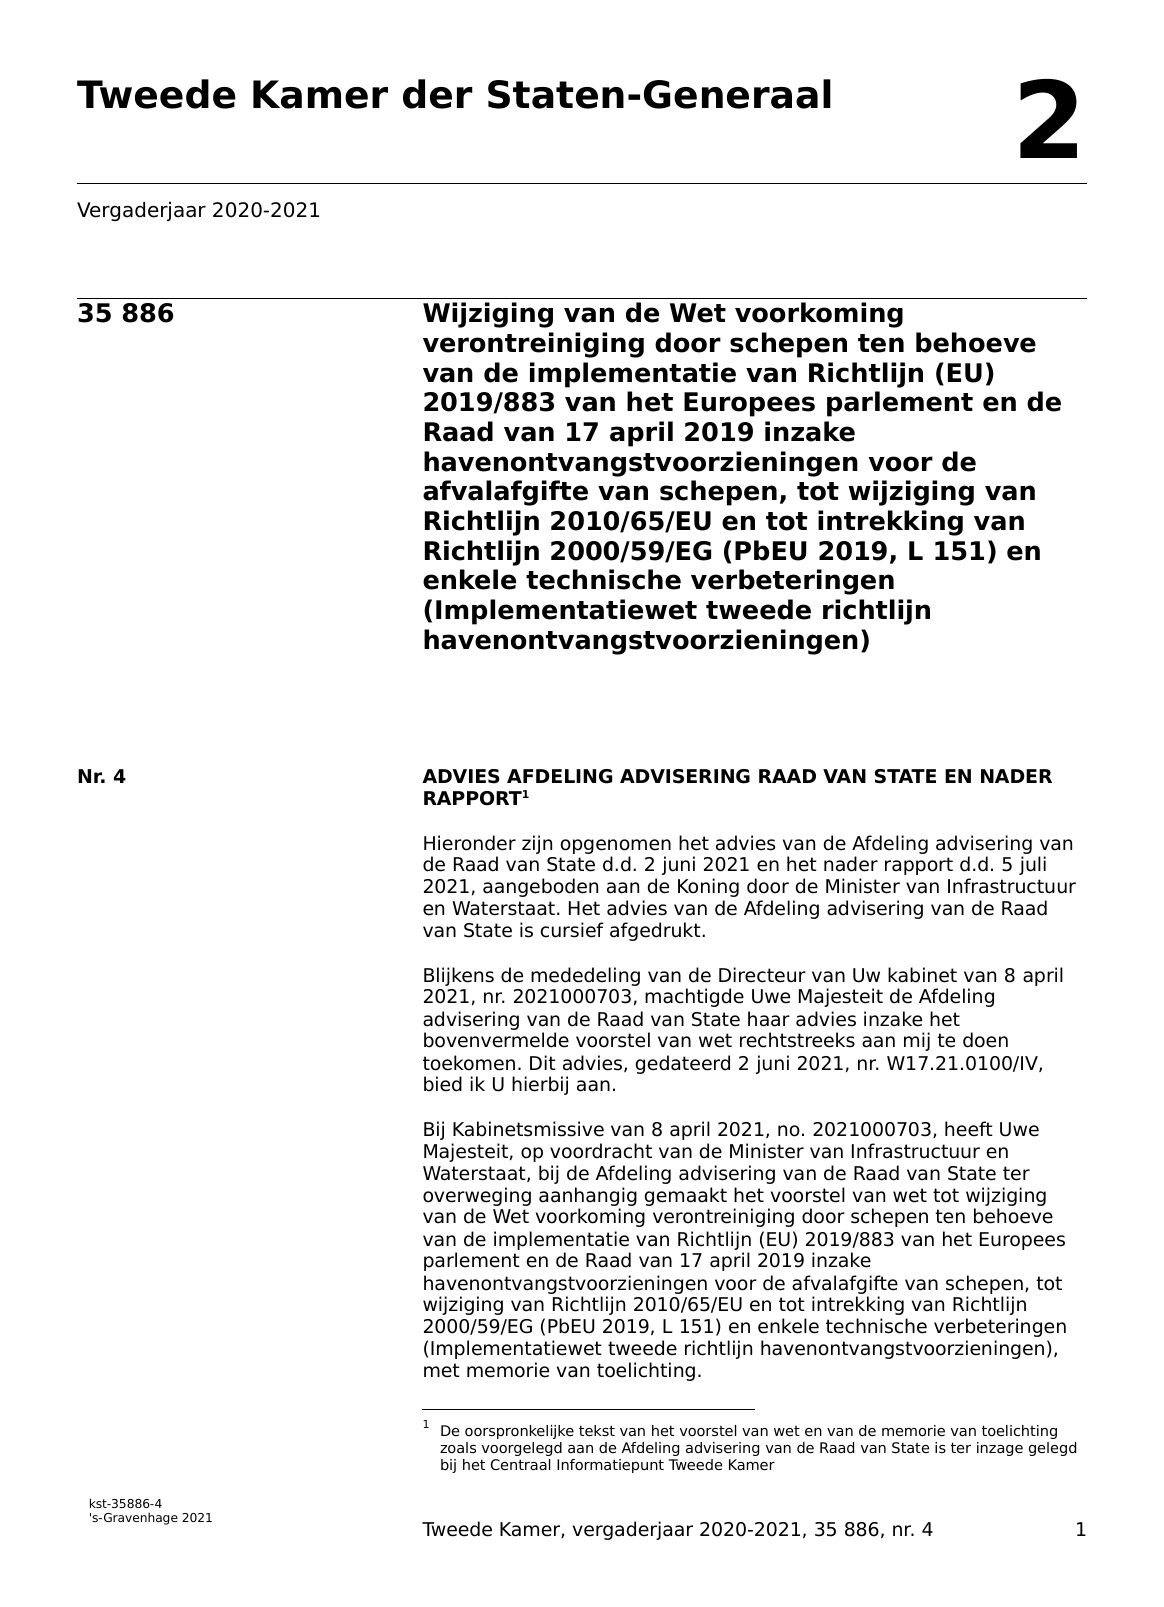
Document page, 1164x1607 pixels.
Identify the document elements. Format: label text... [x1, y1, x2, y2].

table_header 2 [886, 59, 1087, 183]
text kst-35886-4 [88, 1497, 323, 1511]
subtitle 35 886 Wijziging van de Wet voorkoming verontreiniging door schepen ten behoeve van de implementatie van Richtlijn (EU) 2019/883 van het Europees parlement en de Raad van 17 april 2019 inzake havenontvangstvoorzieningen voor de afvalafgifte van schepen, tot wijziging van Richtlijn 2010/65/EU en tot intrekking van Richtlijn 2000/59/EG (PbEU 2019, L 151) en enkele technische verbeteringen (Implementatiewet tweede richtlijn havenontvangstvoorzieningen) [77, 299, 1087, 655]
table_header Tweede Kamer der Staten-Generaal [77, 59, 886, 183]
text Blijkens de mededeling van de Directeur van Uw kabinet van 8 april 2021, nr. 2021000703, machtigde Uwe Majesteit de Afdeling advisering van de Raad van State haar advies inzake het bovenvermelde voorstel van wet rechtstreeks aan mij te doen toekomen. Dit advies, gedateerd 2 juni 2021, nr. W17.21.0100/IV, bied ik U hierbij aan. [422, 964, 1087, 1096]
text 's-Gravenhage 2021 [88, 1511, 323, 1525]
text Hieronder zijn opgenomen het advies van de Afdeling advisering van de Raad van State d.d. 2 juni 2021 en het nader rapport d.d. 5 juli 2021, aangeboden aan de Koning door de Minister van Infrastructuur en Waterstaat. Het advies van de Afdeling advisering van de Raad van State is cursief afgedrukt. [422, 832, 1087, 942]
text De oorspronkelijke tekst van het voorstel van wet en van de memorie van toelichting zoals voorgelegd aan de Afdeling advisering van de Raad van State is ter inzage gelegd bij het Centraal Informatiepunt Tweede Kamer [422, 1418, 1087, 1474]
text Bij Kabinetsmissive van 8 april 2021, no. 2021000703, heeft Uwe Majesteit, op voordracht van de Minister van Infrastructuur en Waterstaat, bij de Afdeling advisering van de Raad van State ter overweging aanhangig gemaakt het voorstel van wet tot wijziging van de Wet voorkoming verontreiniging door schepen ten behoeve van de implementatie van Richtlijn (EU) 2019/883 van het Europees parlement en de Raad van 17 april 2019 inzake havenontvangstvoorzieningen voor de afvalafgifte van schepen, tot wijziging van Richtlijn 2010/65/EU en tot intrekking van Richtlijn 2000/59/EG (PbEU 2019, L 151) en enkele technische verbeteringen (Implementatiewet tweede richtlijn havenontvangstvoorzieningen), met memorie van toelichting. [422, 1118, 1087, 1382]
table_cell Vergaderjaar 2020-2021 [77, 184, 1087, 298]
subtitle Nr. 4 ADVIES AFDELING ADVISERING RAAD VAN STATE EN NADER RAPPORT [77, 766, 1087, 810]
